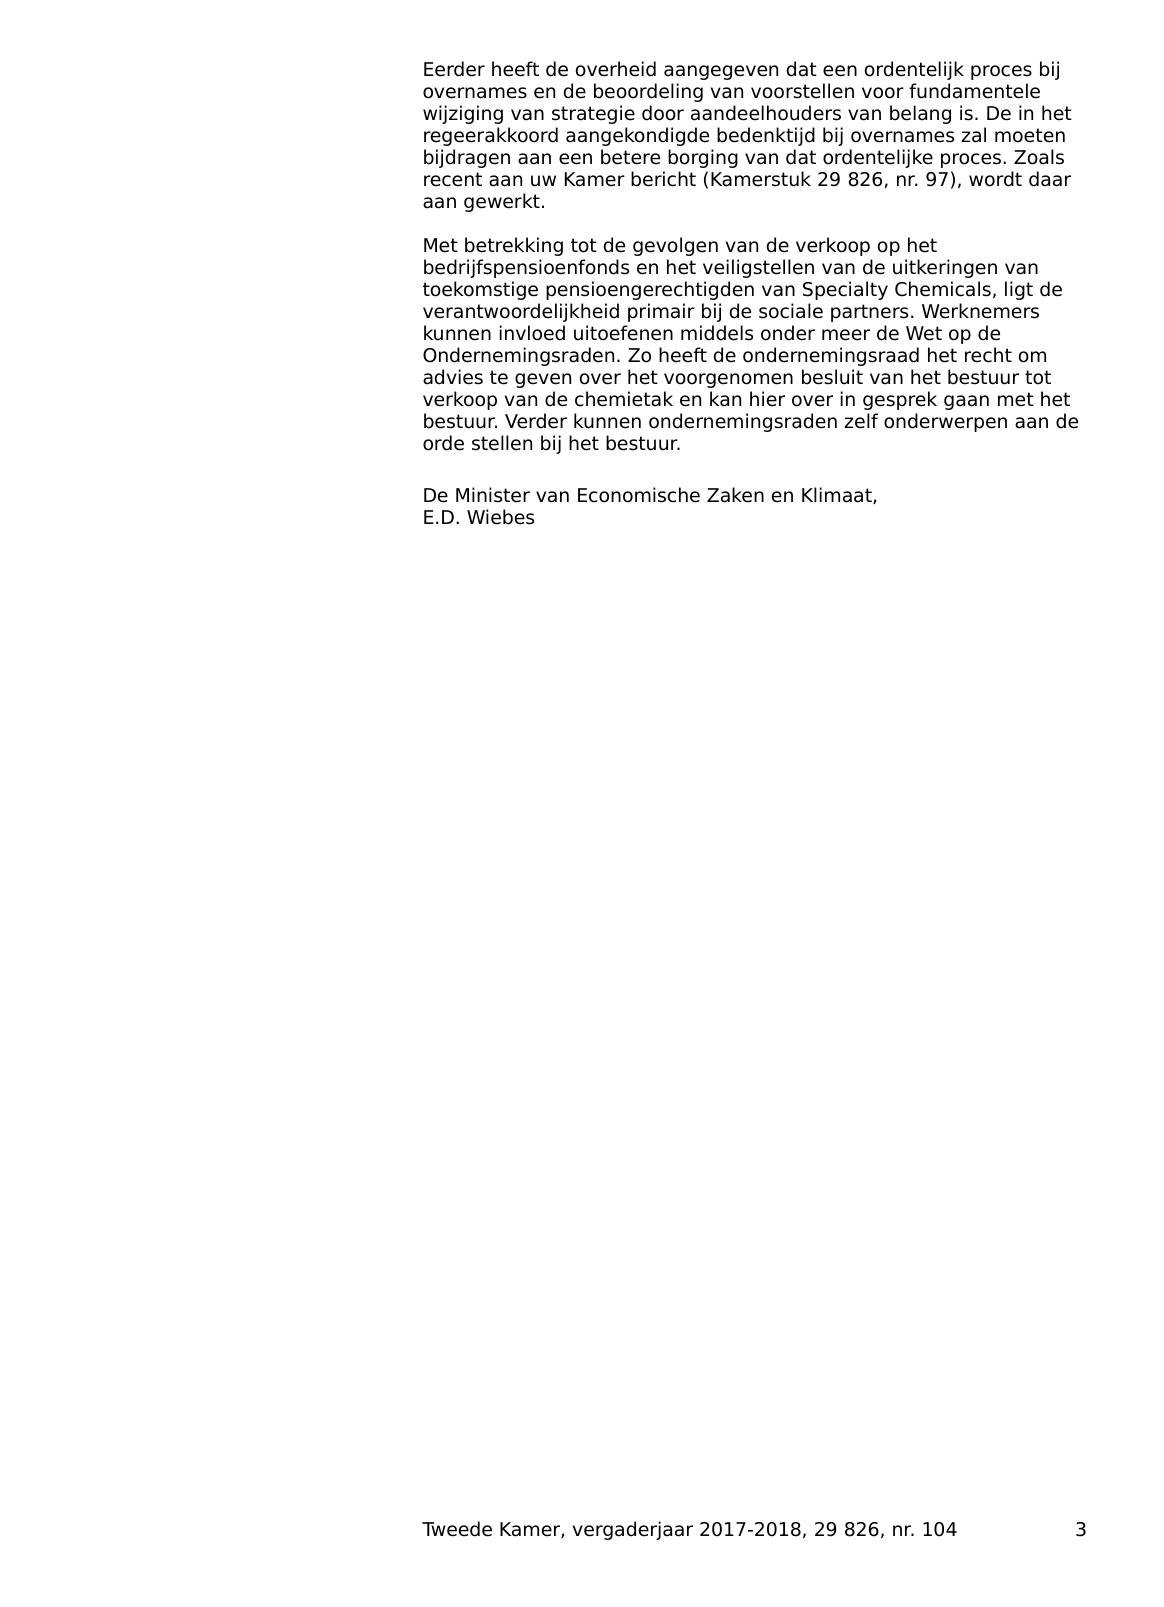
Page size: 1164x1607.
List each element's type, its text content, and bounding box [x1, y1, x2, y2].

text Eerder heeft de overheid aangegeven dat een ordentelijk proces bij overnames en de beoordeling van voorstellen voor fundamentele wijziging van strategie door aandeelhouders van belang is. De in het regeerakkoord aangekondigde bedenktijd bij overnames zal moeten bijdragen aan een betere borging van dat ordentelijke proces. Zoals recent aan uw Kamer bericht (Kamerstuk 29 826, nr. 97), wordt daar aan gewerkt. [422, 59, 1087, 213]
text De Minister van Economische Zaken en Klimaat, E.D. Wiebes [422, 485, 1087, 529]
text Met betrekking tot de gevolgen van de verkoop op het bedrijfspensioenfonds en het veiligstellen van de uitkeringen van toekomstige pensioengerechtigden van Specialty Chemicals, ligt de verantwoordelijkheid primair bij de sociale partners. Werknemers kunnen invloed uitoefenen middels onder meer de Wet op de Ondernemingsraden. Zo heeft de ondernemingsraad het recht om advies te geven over het voorgenomen besluit van het bestuur tot verkoop van de chemietak en kan hier over in gesprek gaan met het bestuur. Verder kunnen ondernemingsraden zelf onderwerpen aan de orde stellen bij het bestuur. [422, 235, 1087, 455]
